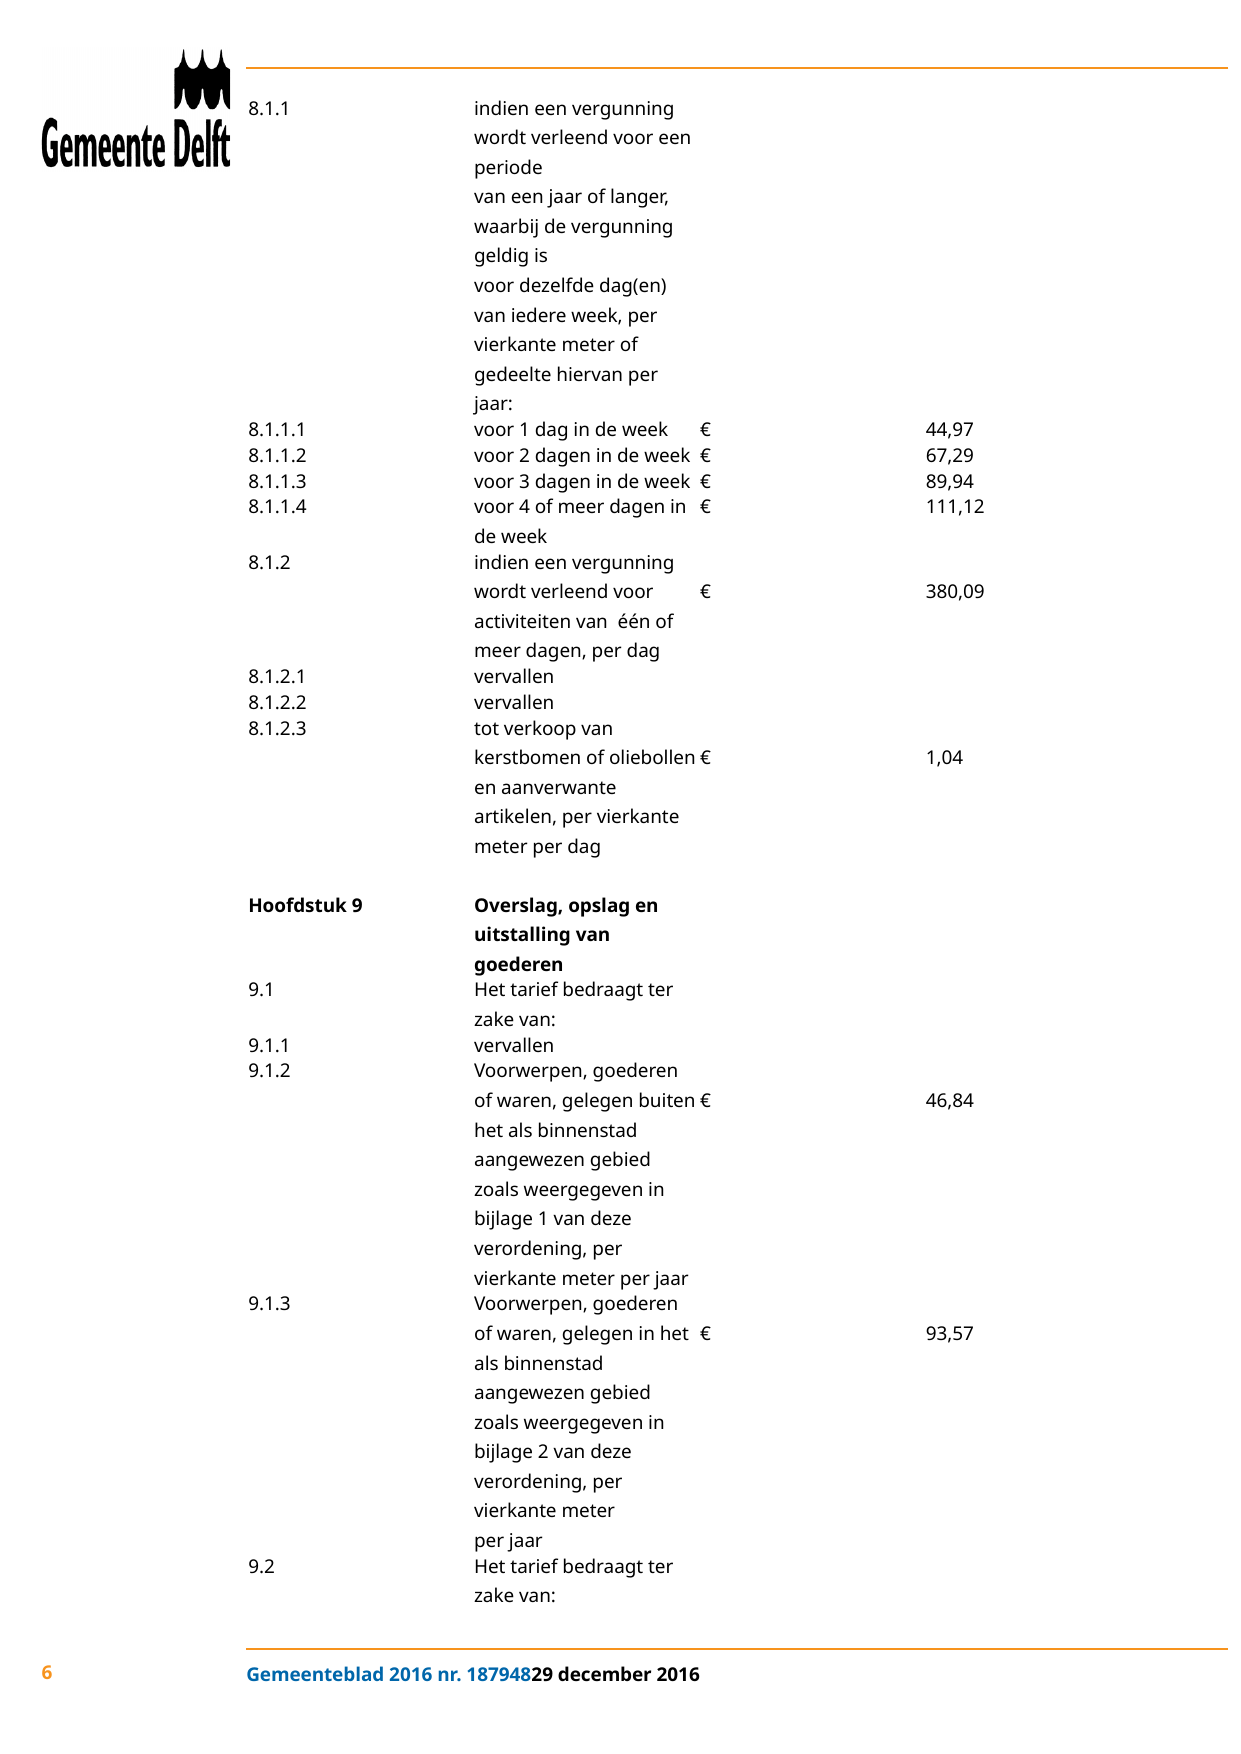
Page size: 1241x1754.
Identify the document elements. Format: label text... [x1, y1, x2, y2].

table_cell [700, 663, 926, 689]
table_cell Voorwerpen, goederen of waren, gelegen buiten het als binnenstad aangewezen gebied zoals weergegeven in bijlage 1 van deze verordening, per vierkante meter per jaar [474, 1058, 700, 1291]
table_cell 8.1.2.2 [248, 689, 474, 715]
table_cell voor 1 dag in de week [474, 416, 700, 442]
table_cell [926, 663, 1152, 689]
table_cell [700, 95, 926, 416]
table_header Hoofdstuk 9 [248, 892, 474, 977]
table_cell indien een vergunning wordt verleend voor een periode van een jaar of langer, waarbij de vergunning geldig is voor dezelfde dag(en) van iedere week, per vierkante meter of gedeelte hiervan per jaar: [474, 95, 700, 416]
table_cell [926, 1032, 1152, 1058]
table_cell € [700, 416, 926, 442]
table_cell 46,84 [926, 1058, 1152, 1291]
table_cell indien een vergunning wordt verleend voor activiteiten van één of meer dagen, per dag [474, 549, 700, 663]
table_cell € [700, 468, 926, 493]
table_cell vervallen [474, 1032, 700, 1058]
table_cell [700, 1032, 926, 1058]
table_cell 380,09 [926, 549, 1152, 663]
table_cell voor 3 dagen in de week [474, 468, 700, 493]
table_cell € [700, 442, 926, 468]
table_cell € [700, 1058, 926, 1291]
table_cell Voorwerpen, goederen of waren, gelegen in het als binnenstad aangewezen gebied zoals weergegeven in bijlage 2 van deze verordening, per vierkante meter per jaar [474, 1291, 700, 1553]
table_cell 9.2 [248, 1553, 474, 1608]
table_cell [926, 689, 1152, 715]
table_cell 9.1.3 [248, 1291, 474, 1553]
table_cell 1,04 [926, 715, 1152, 859]
table_cell Het tarief bedraagt ter zake van: [474, 1553, 700, 1608]
table_cell [700, 689, 926, 715]
table_cell 8.1.1.4 [248, 494, 474, 549]
table_cell 8.1.1 [248, 95, 474, 416]
table_cell Het tarief bedraagt ter zake van: [474, 977, 700, 1032]
table_header [700, 892, 926, 977]
table_cell 9.1.2 [248, 1058, 474, 1291]
table_cell 8.1.1.3 [248, 468, 474, 493]
table_cell 9.1.1 [248, 1032, 474, 1058]
table_header Overslag, opslag en uitstalling van goederen [474, 892, 700, 977]
table_cell € [700, 715, 926, 859]
table_cell 93,57 [926, 1291, 1152, 1553]
table_cell 111,12 [926, 494, 1152, 549]
table_cell [700, 1553, 926, 1608]
table_cell vervallen [474, 689, 700, 715]
table_cell 9.1 [248, 977, 474, 1032]
table_cell 89,94 [926, 468, 1152, 493]
table_cell voor 4 of meer dagen in de week [474, 494, 700, 549]
table_cell 8.1.2.1 [248, 663, 474, 689]
table_cell vervallen [474, 663, 700, 689]
table_cell € [700, 494, 926, 549]
table_cell 8.1.2 [248, 549, 474, 663]
table_cell [926, 1553, 1152, 1608]
table_cell [926, 977, 1152, 1032]
table_cell 44,97 [926, 416, 1152, 442]
table_cell 8.1.1.2 [248, 442, 474, 468]
table_cell 8.1.1.1 [248, 416, 474, 442]
table_cell voor 2 dagen in de week [474, 442, 700, 468]
table_cell tot verkoop van kerstbomen of oliebollen en aanverwante artikelen, per vierkante meter per dag [474, 715, 700, 859]
table_cell [700, 977, 926, 1032]
table_cell [926, 95, 1152, 416]
picture [41, 47, 231, 172]
table_cell 8.1.2.3 [248, 715, 474, 859]
table_cell € [700, 1291, 926, 1553]
table_cell € [700, 549, 926, 663]
table_cell 67,29 [926, 442, 1152, 468]
table_header [926, 892, 1152, 977]
